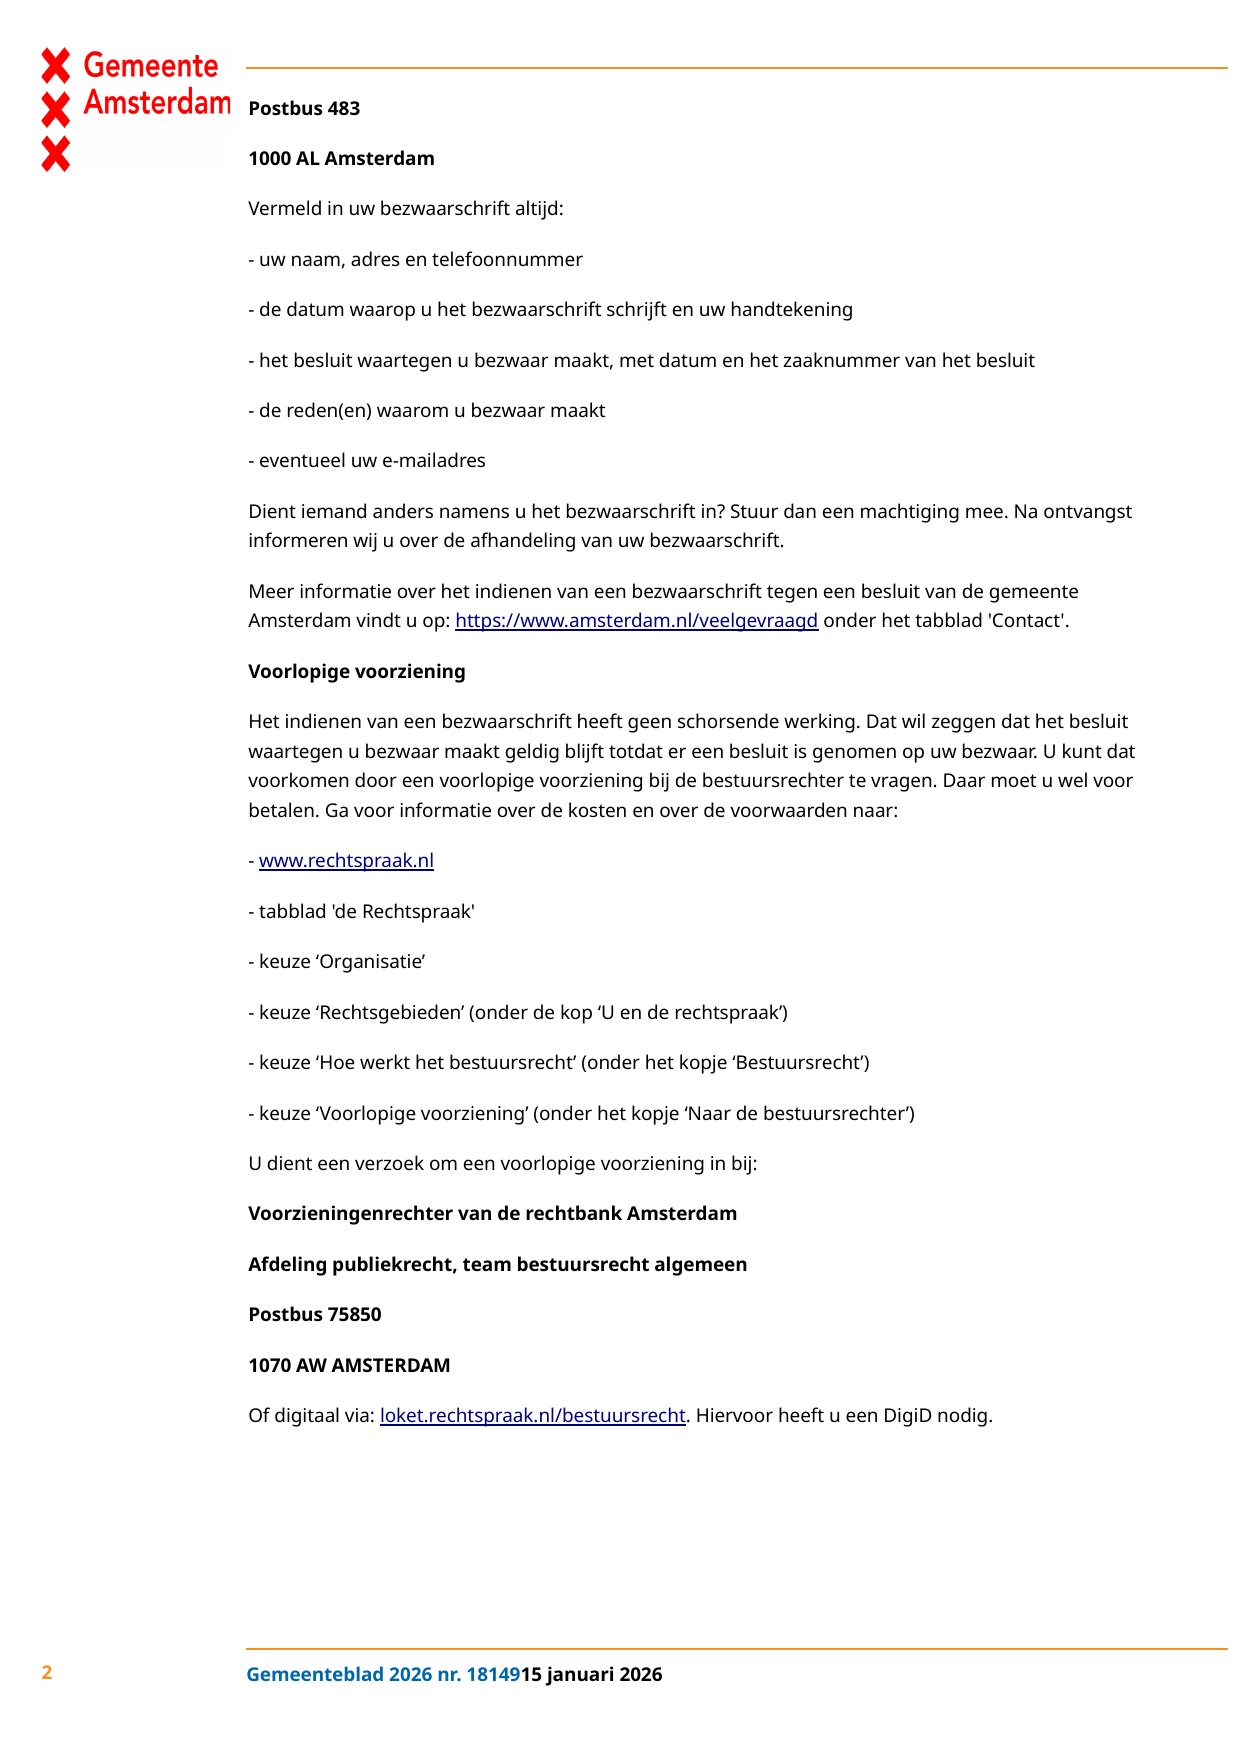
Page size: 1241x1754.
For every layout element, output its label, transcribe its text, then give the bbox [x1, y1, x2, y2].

text - tabblad 'de Rechtspraak' [248, 898, 1152, 924]
text - de datum waarop u het bezwaarschrift schrijft en uw handtekening [248, 296, 1152, 322]
text U dient een verzoek om een voorlopige voorziening in bij: [248, 1150, 1152, 1176]
text 1000 AL Amsterdam [248, 145, 1152, 171]
text - www.rechtspraak.nl [248, 848, 1152, 873]
text - keuze ‘Hoe werkt het bestuursrecht’ (onder het kopje ‘Bestuursrecht’) [248, 1049, 1152, 1075]
text Of digitaal via: loket.rechtspraak.nl/bestuursrecht. Hiervoor heeft u een DigiD nodig. [248, 1402, 1152, 1428]
text Voorzieningenrechter van de rechtbank Amsterdam [248, 1201, 1152, 1226]
text - het besluit waartegen u bezwaar maakt, met datum en het zaaknummer van het besluit [248, 347, 1152, 373]
text Afdeling publiekrecht, team bestuursrecht algemeen [248, 1251, 1152, 1277]
text Het indienen van een bezwaarschrift heeft geen schorsende werking. Dat wil zeggen dat het besluit waartegen u bezwaar maakt geldig blijft totdat er een besluit is genomen op uw bezwaar. U kunt dat voorkomen door een voorlopige voorziening bij de bestuursrechter te vragen. Daar moet u wel voor betalen. Ga voor informatie over de kosten en over de voorwaarden naar: [248, 708, 1152, 823]
text Postbus 75850 [248, 1301, 1152, 1327]
text - de reden(en) waarom u bezwaar maakt [248, 397, 1152, 423]
text Vermeld in uw bezwaarschrift altijd: [248, 196, 1152, 221]
text - keuze ‘Rechtsgebieden’ (onder de kop ‘U en de rechtspraak’) [248, 999, 1152, 1025]
text - keuze ‘Organisatie’ [248, 948, 1152, 974]
picture [41, 47, 231, 172]
text Voorlopige voorziening [248, 658, 1152, 684]
text Meer informatie over het indienen van een bezwaarschrift tegen een besluit van de gemeente Amsterdam vindt u op: https://www.amsterdam.nl/veelgevraagd onder het tabblad 'Contact'. [248, 578, 1152, 633]
text - keuze ‘Voorlopige voorziening’ (onder het kopje ‘Naar de bestuursrechter’) [248, 1100, 1152, 1126]
text - uw naam, adres en telefoonnummer [248, 246, 1152, 272]
text 1070 AW AMSTERDAM [248, 1352, 1152, 1378]
text Dient iemand anders namens u het bezwaarschrift in? Stuur dan een machtiging mee. Na ontvangst informeren wij u over de afhandeling van uw bezwaarschrift. [248, 498, 1152, 553]
text - eventueel uw e-mailadres [248, 448, 1152, 473]
text Postbus 483 [248, 95, 1152, 121]
